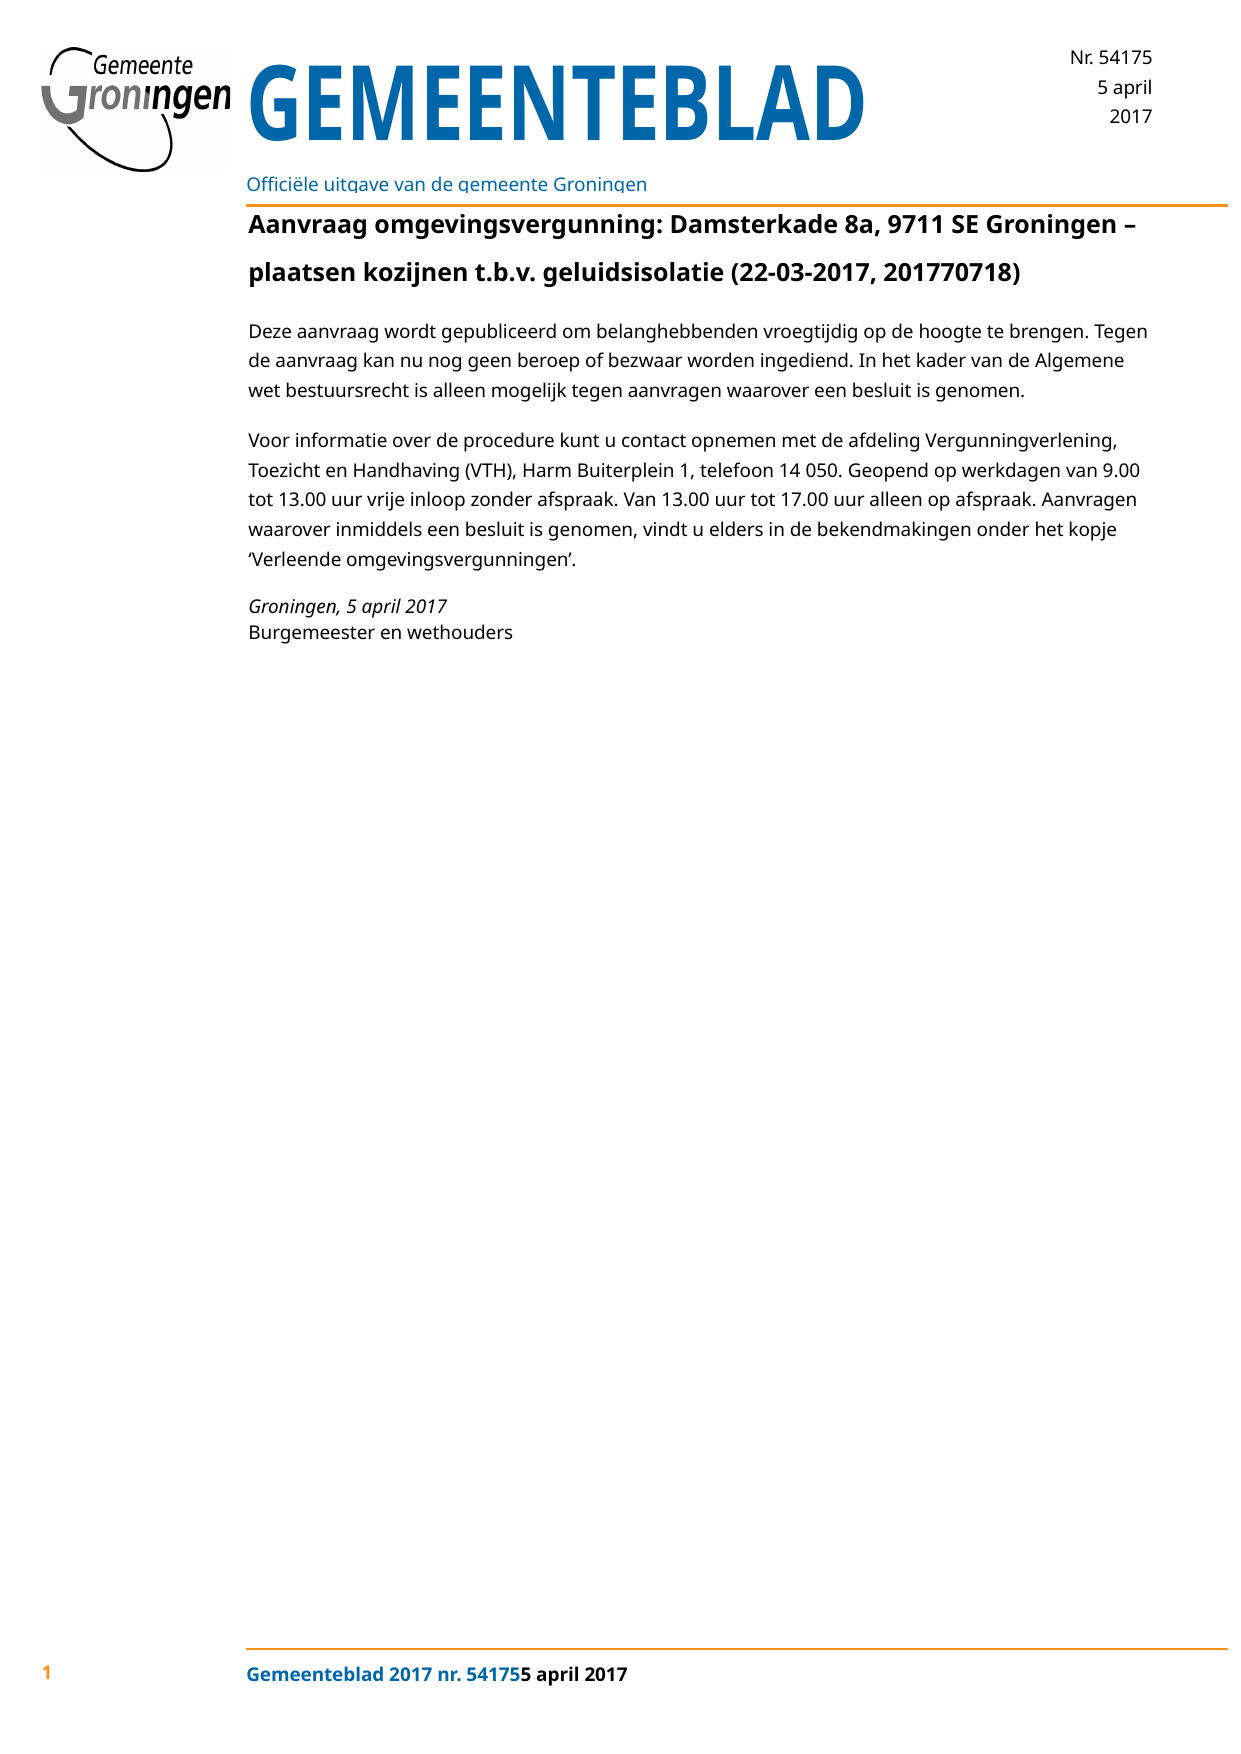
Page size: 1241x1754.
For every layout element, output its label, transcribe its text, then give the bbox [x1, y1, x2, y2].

picture [41, 47, 231, 172]
text Groningen, 5 april 2017 [248, 594, 1152, 619]
text Aanvraag omgevingsvergunning: Damsterkade 8a, 9711 SE Groningen – plaatsen kozijnen t.b.v. geluidsisolatie (22-03-2017, 201770718) [248, 207, 1152, 288]
text Deze aanvraag wordt gepubliceerd om belanghebbenden vroegtijdig op de hoogte te brengen. Tegen de aanvraag kan nu nog geen beroep of bezwaar worden ingediend. In het kader van de Algemene wet bestuursrecht is alleen mogelijk tegen aanvragen waarover een besluit is genomen. [248, 318, 1152, 403]
text Burgemeester en wethouders [248, 619, 1152, 645]
text Voor informatie over de procedure kunt u contact opnemen met de afdeling Vergunningverlening, Toezicht en Handhaving (VTH), Harm Buiterplein 1, telefoon 14 050. Geopend op werkdagen van 9.00 tot 13.00 uur vrije inloop zonder afspraak. Van 13.00 uur tot 17.00 uur alleen op afspraak. Aanvragen waarover inmiddels een besluit is genomen, vindt u elders in de bekendmakingen onder het kopje ‘Verleende omgevingsvergunningen’. [248, 427, 1152, 572]
